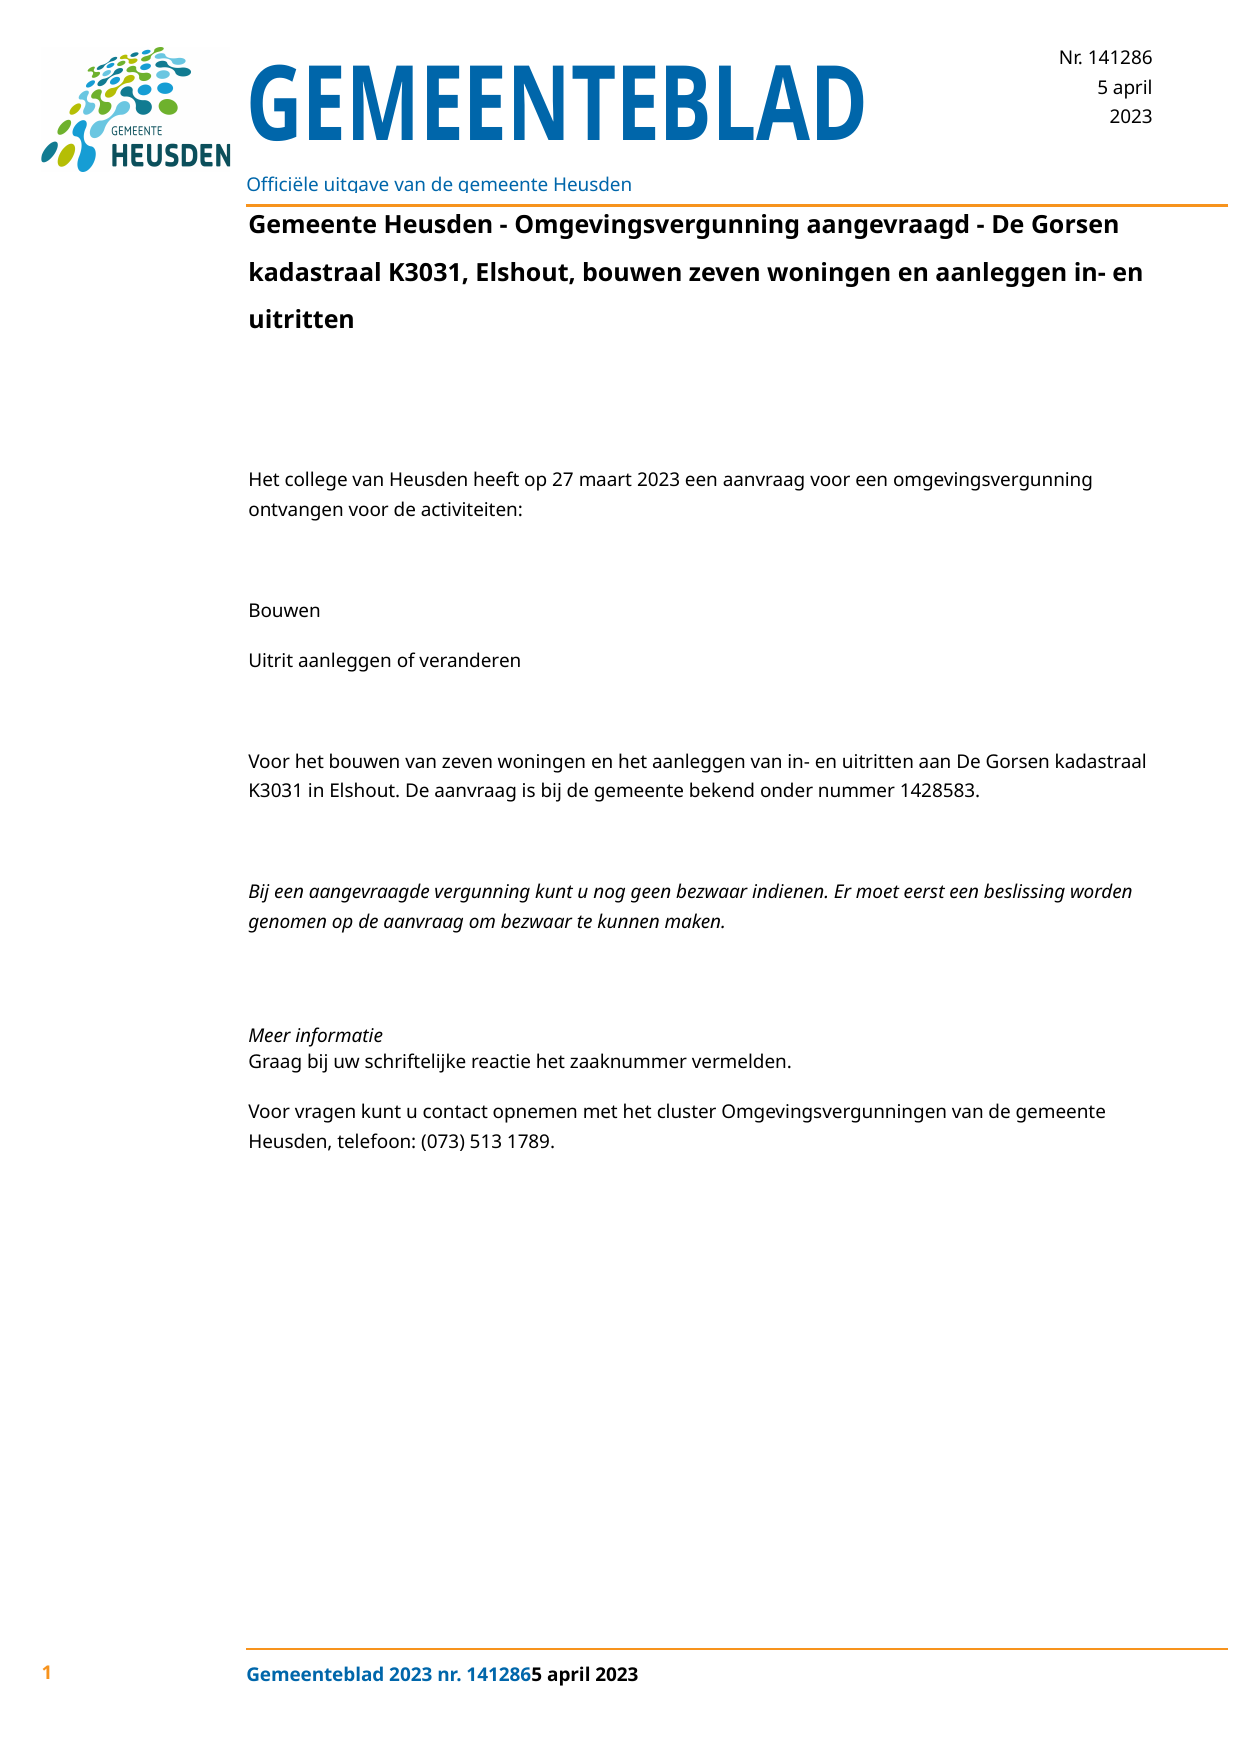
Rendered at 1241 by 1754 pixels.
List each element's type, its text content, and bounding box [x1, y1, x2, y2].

text Voor het bouwen van zeven woningen en het aanleggen van in- en uitritten aan De Gorsen kadastraal K3031 in Elshout. De aanvraag is bij de gemeente bekend onder nummer 1428583. [248, 748, 1152, 803]
text Meer informatie [248, 1022, 1152, 1048]
text Voor vragen kunt u contact opnemen met het cluster Omgevingsvergunningen van de gemeente Heusden, telefoon: (073) 513 1789. [248, 1098, 1152, 1154]
text Uitrit aanleggen of veranderen [248, 647, 1152, 673]
text Bij een aangevraagde vergunning kunt u nog geen bezwaar indienen. Er moet eerst een beslissing worden genomen op de aanvraag om bezwaar te kunnen maken. [248, 878, 1152, 934]
text Bouwen [248, 597, 1152, 622]
text Graag bij uw schriftelijke reactie het zaaknummer vermelden. [248, 1048, 1152, 1074]
text Gemeente Heusden - Omgevingsvergunning aangevraagd - De Gorsen kadastraal K3031, Elshout, bouwen zeven woningen en aanleggen in- en uitritten [248, 207, 1152, 336]
text Het college van Heusden heeft op 27 maart 2023 een aanvraag voor een omgevingsvergunning ontvangen voor de activiteiten: [248, 466, 1152, 522]
picture [41, 47, 231, 172]
